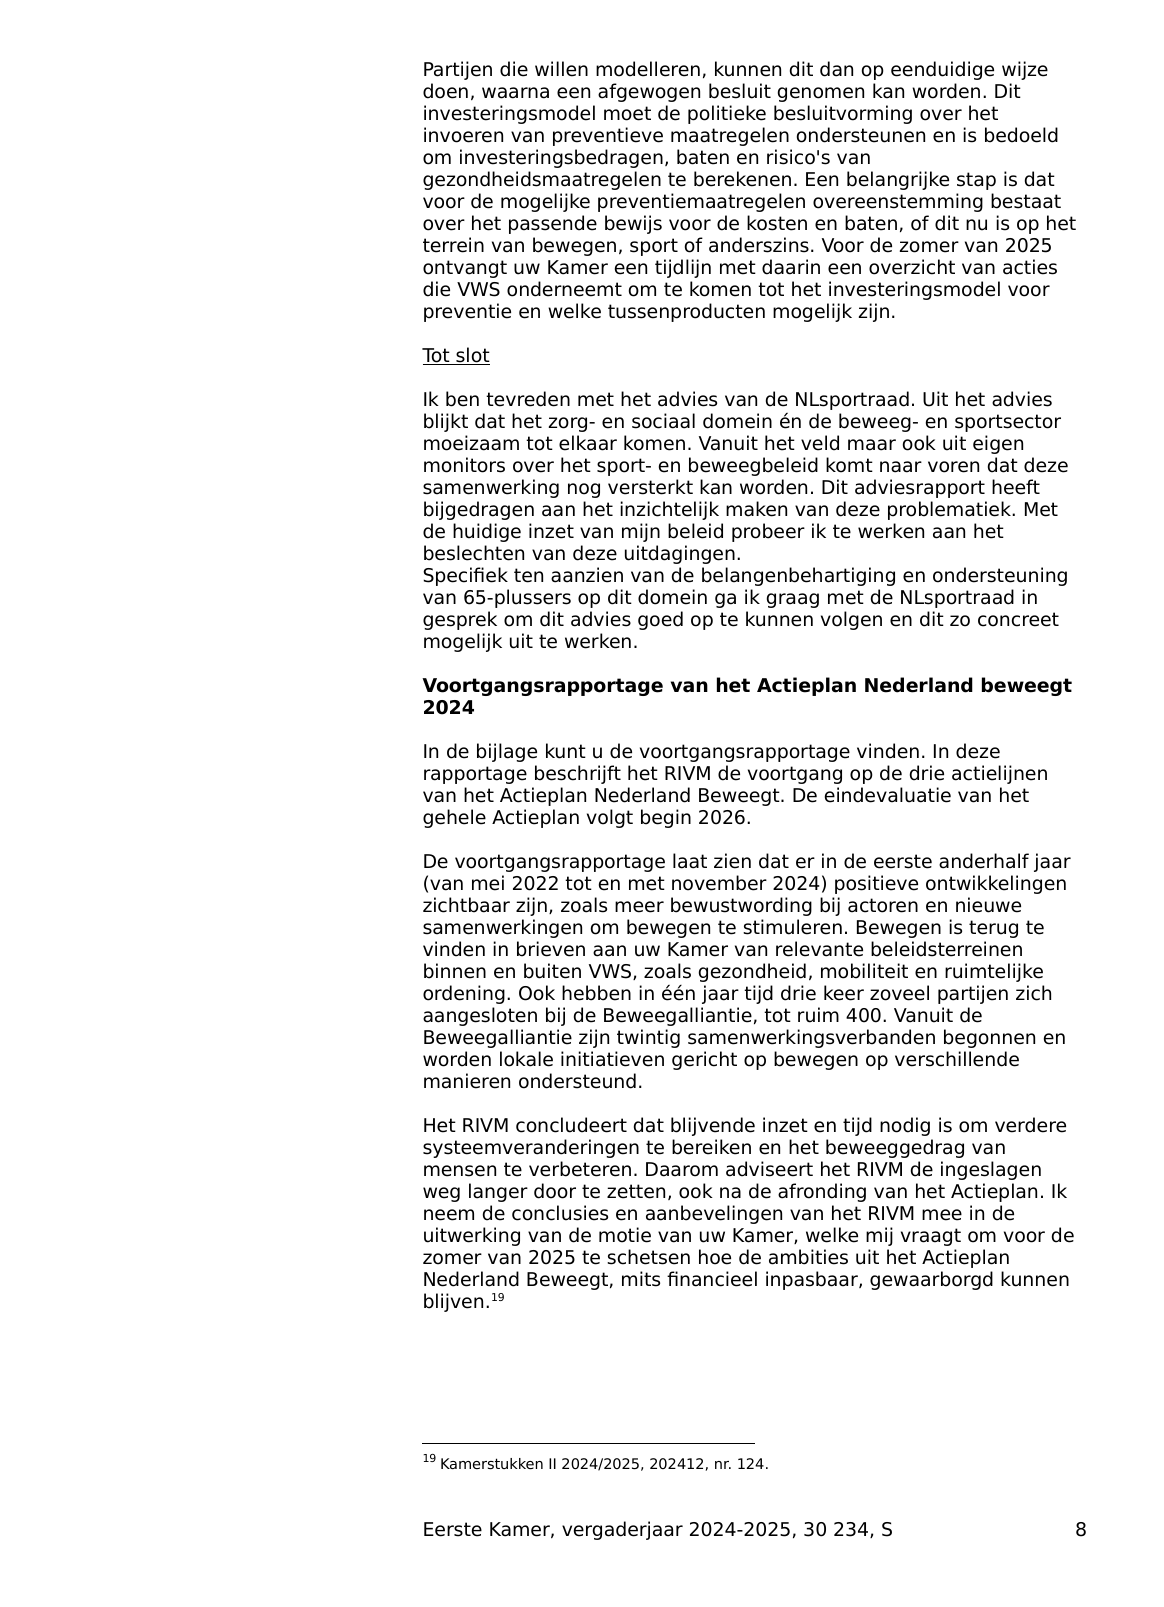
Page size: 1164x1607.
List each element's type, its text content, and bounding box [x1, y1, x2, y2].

subtitle Voortgangsrapportage van het Actieplan Nederland beweegt 2024 [422, 675, 1087, 719]
subtitle Tot slot [422, 345, 1087, 367]
text De voortgangsrapportage laat zien dat er in de eerste anderhalf jaar (van mei 2022 tot en met november 2024) positieve ontwikkelingen zichtbaar zijn, zoals meer bewustwording bij actoren en nieuwe samenwerkingen om bewegen te stimuleren. Bewegen is terug te vinden in brieven aan uw Kamer van relevante beleidsterreinen binnen en buiten VWS, zoals gezondheid, mobiliteit en ruimtelijke ordening. Ook hebben in één jaar tijd drie keer zoveel partijen zich aangesloten bij de Beweegalliantie, tot ruim 400. Vanuit de Beweegalliantie zijn twintig samenwerkingsverbanden begonnen en worden lokale initiatieven gericht op bewegen op verschillende manieren ondersteund. [422, 851, 1087, 1093]
text Kamerstukken II 2024/2025, 202412, nr. 124. [422, 1452, 1087, 1474]
text Specifiek ten aanzien van de belangenbehartiging en ondersteuning van 65-plussers op dit domein ga ik graag met de NLsportraad in gesprek om dit advies goed op te kunnen volgen en dit zo concreet mogelijk uit te werken. [422, 565, 1087, 653]
text Partijen die willen modelleren, kunnen dit dan op eenduidige wijze doen, waarna een afgewogen besluit genomen kan worden. Dit investeringsmodel moet de politieke besluitvorming over het invoeren van preventieve maatregelen ondersteunen en is bedoeld om investeringsbedragen, baten en risico's van gezondheidsmaatregelen te berekenen. Een belangrijke stap is dat voor de mogelijke preventiemaatregelen overeenstemming bestaat over het passende bewijs voor de kosten en baten, of dit nu is op het terrein van bewegen, sport of anderszins. Voor de zomer van 2025 ontvangt uw Kamer een tijdlijn met daarin een overzicht van acties die VWS onderneemt om te komen tot het investeringsmodel voor preventie en welke tussenproducten mogelijk zijn. [422, 59, 1087, 323]
text Het RIVM concludeert dat blijvende inzet en tijd nodig is om verdere systeemveranderingen te bereiken en het beweeggedrag van mensen te verbeteren. Daarom adviseert het RIVM de ingeslagen weg langer door te zetten, ook na de afronding van het Actieplan. Ik neem de conclusies en aanbevelingen van het RIVM mee in de uitwerking van de motie van uw Kamer, welke mij vraagt om voor de zomer van 2025 te schetsen hoe de ambities uit het Actieplan Nederland Beweegt, mits financieel inpasbaar, gewaarborgd kunnen blijven. [422, 1115, 1087, 1313]
text Ik ben tevreden met het advies van de NLsportraad. Uit het advies blijkt dat het zorg- en sociaal domein én de beweeg- en sportsector moeizaam tot elkaar komen. Vanuit het veld maar ook uit eigen monitors over het sport- en beweegbeleid komt naar voren dat deze samenwerking nog versterkt kan worden. Dit adviesrapport heeft bijgedragen aan het inzichtelijk maken van deze problematiek. Met de huidige inzet van mijn beleid probeer ik te werken aan het beslechten van deze uitdagingen. [422, 389, 1087, 565]
text In de bijlage kunt u de voortgangsrapportage vinden. In deze rapportage beschrijft het RIVM de voortgang op de drie actielijnen van het Actieplan Nederland Beweegt. De eindevaluatie van het gehele Actieplan volgt begin 2026. [422, 741, 1087, 829]
